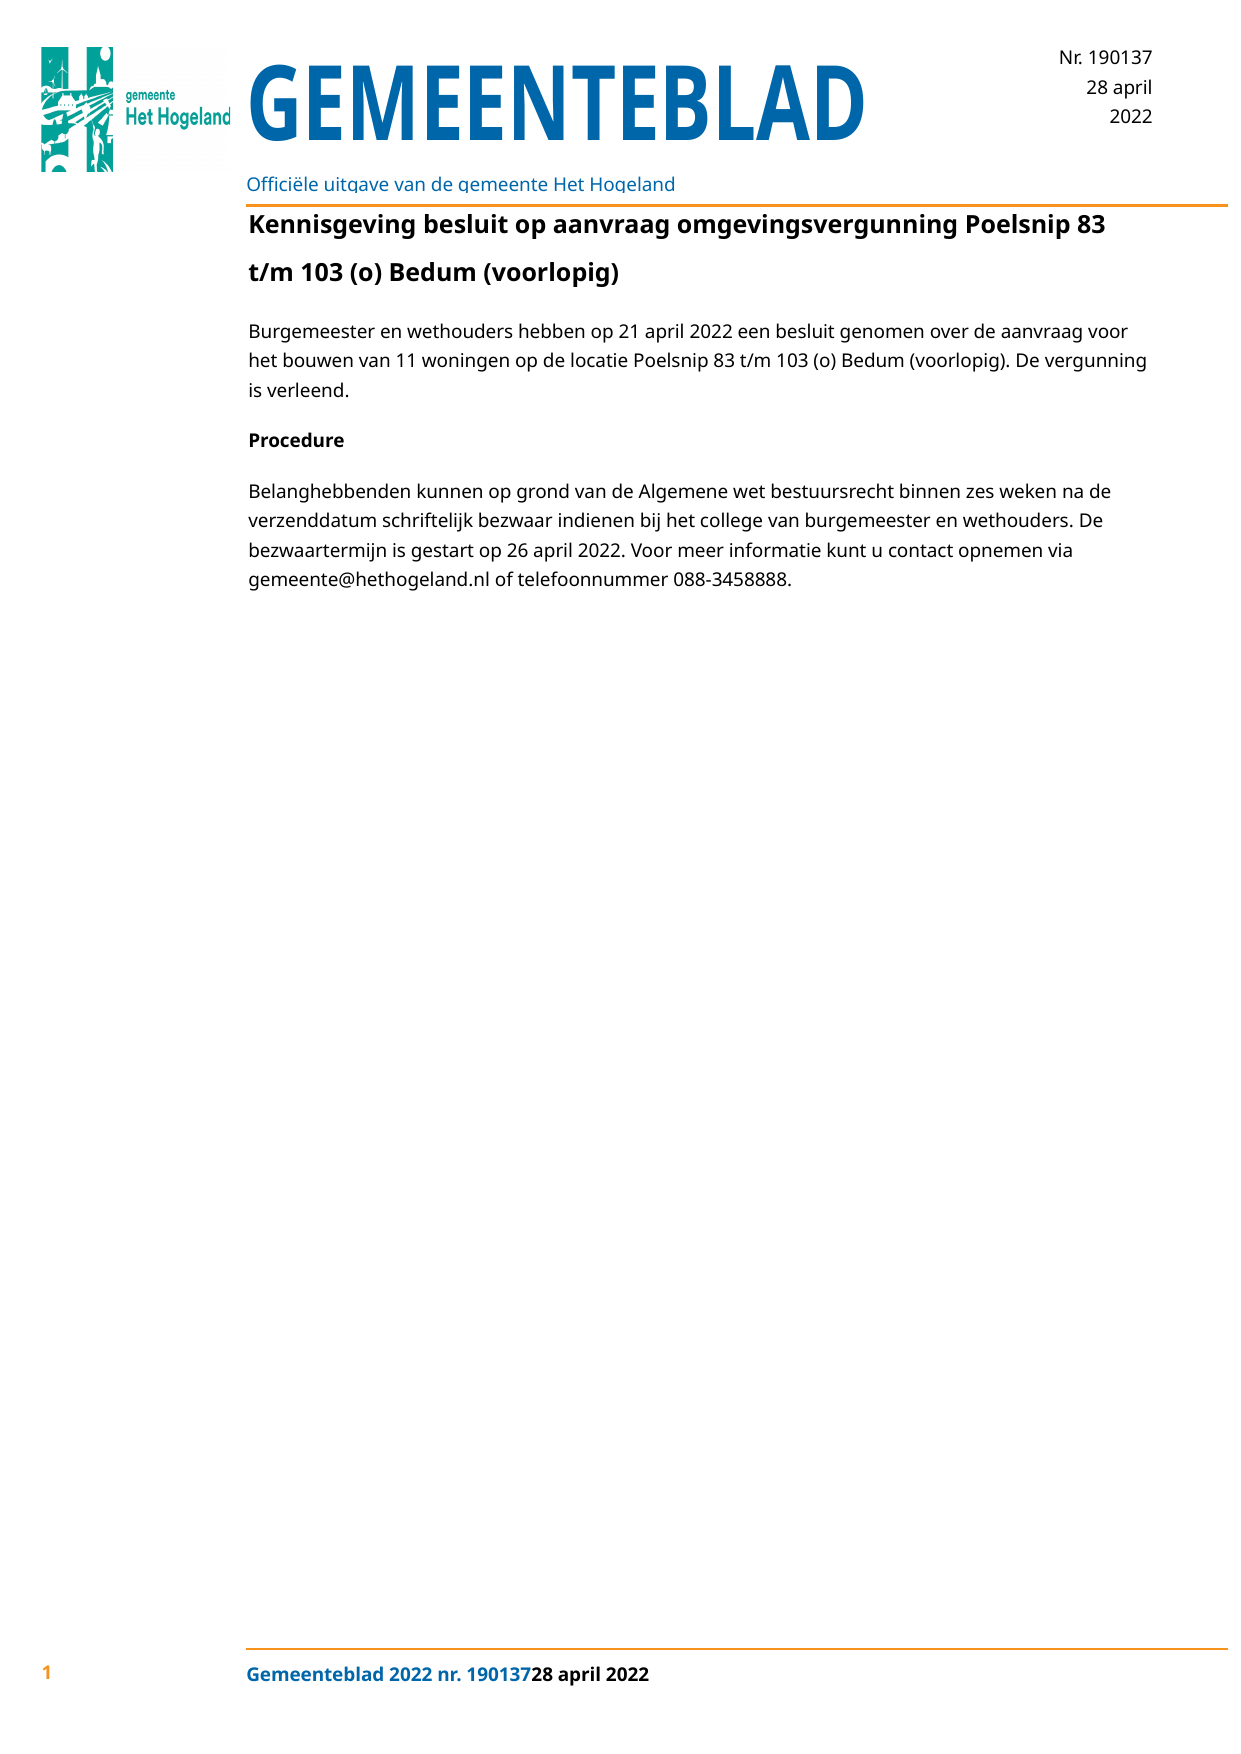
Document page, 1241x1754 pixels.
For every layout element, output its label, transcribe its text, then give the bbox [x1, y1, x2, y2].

text Kennisgeving besluit op aanvraag omgevingsvergunning Poelsnip 83 t/m 103 (o) Bedum (voorlopig) [248, 207, 1152, 288]
text Belanghebbenden kunnen op grond van de Algemene wet bestuursrecht binnen zes weken na de verzenddatum schriftelijk bezwaar indienen bij het college van burgemeester en wethouders. De bezwaartermijn is gestart op 26 april 2022. Voor meer informatie kunt u contact opnemen via gemeente@hethogeland.nl of telefoonnummer 088-3458888. [248, 478, 1152, 592]
picture [41, 47, 231, 172]
text Burgemeester en wethouders hebben op 21 april 2022 een besluit genomen over de aanvraag voor het bouwen van 11 woningen op de locatie Poelsnip 83 t/m 103 (o) Bedum (voorlopig). De vergunning is verleend. [248, 318, 1152, 403]
text Procedure [248, 427, 1152, 453]
